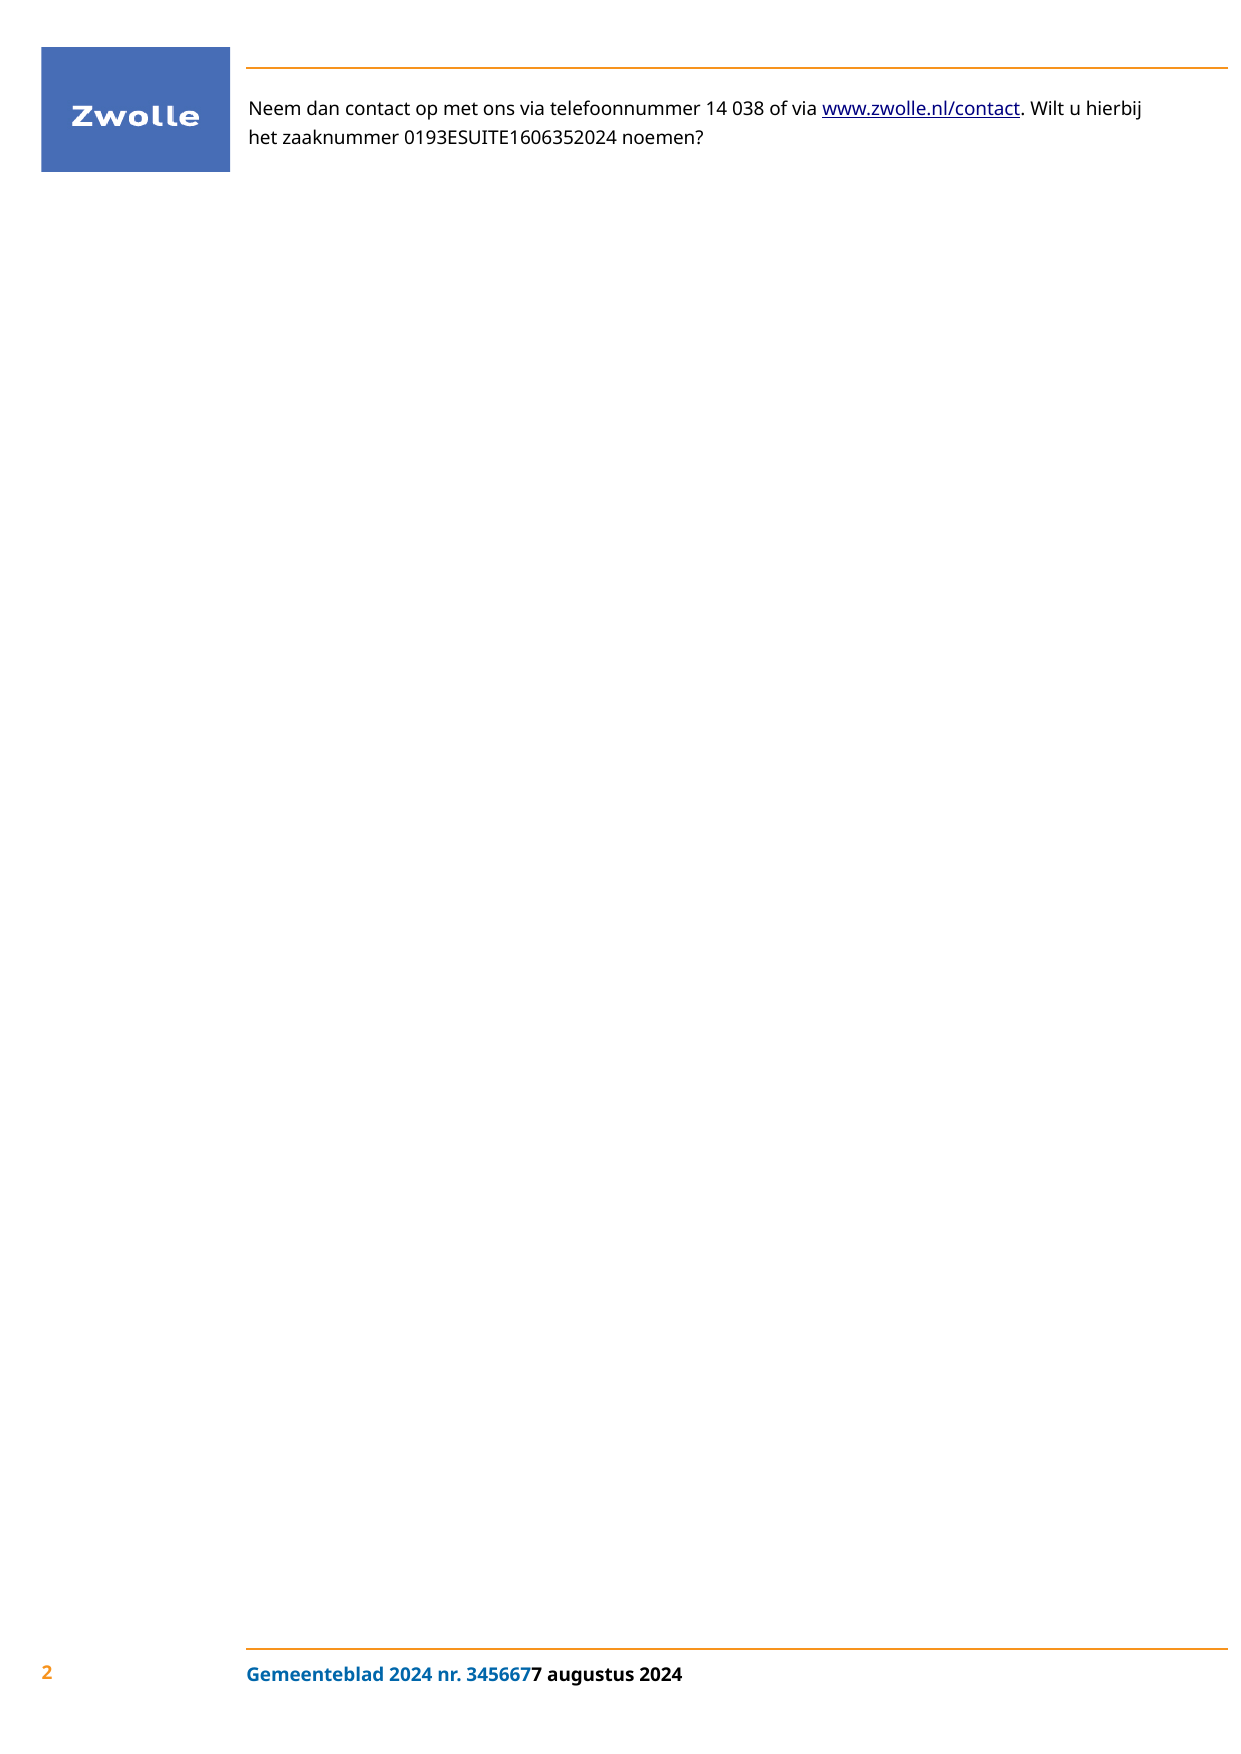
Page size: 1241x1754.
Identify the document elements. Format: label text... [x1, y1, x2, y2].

text Neem dan contact op met ons via telefoonnummer 14 038 of via www.zwolle.nl/contact. Wilt u hierbij het zaaknummer 0193ESUITE1606352024 noemen? [248, 95, 1152, 150]
picture [41, 47, 231, 172]
